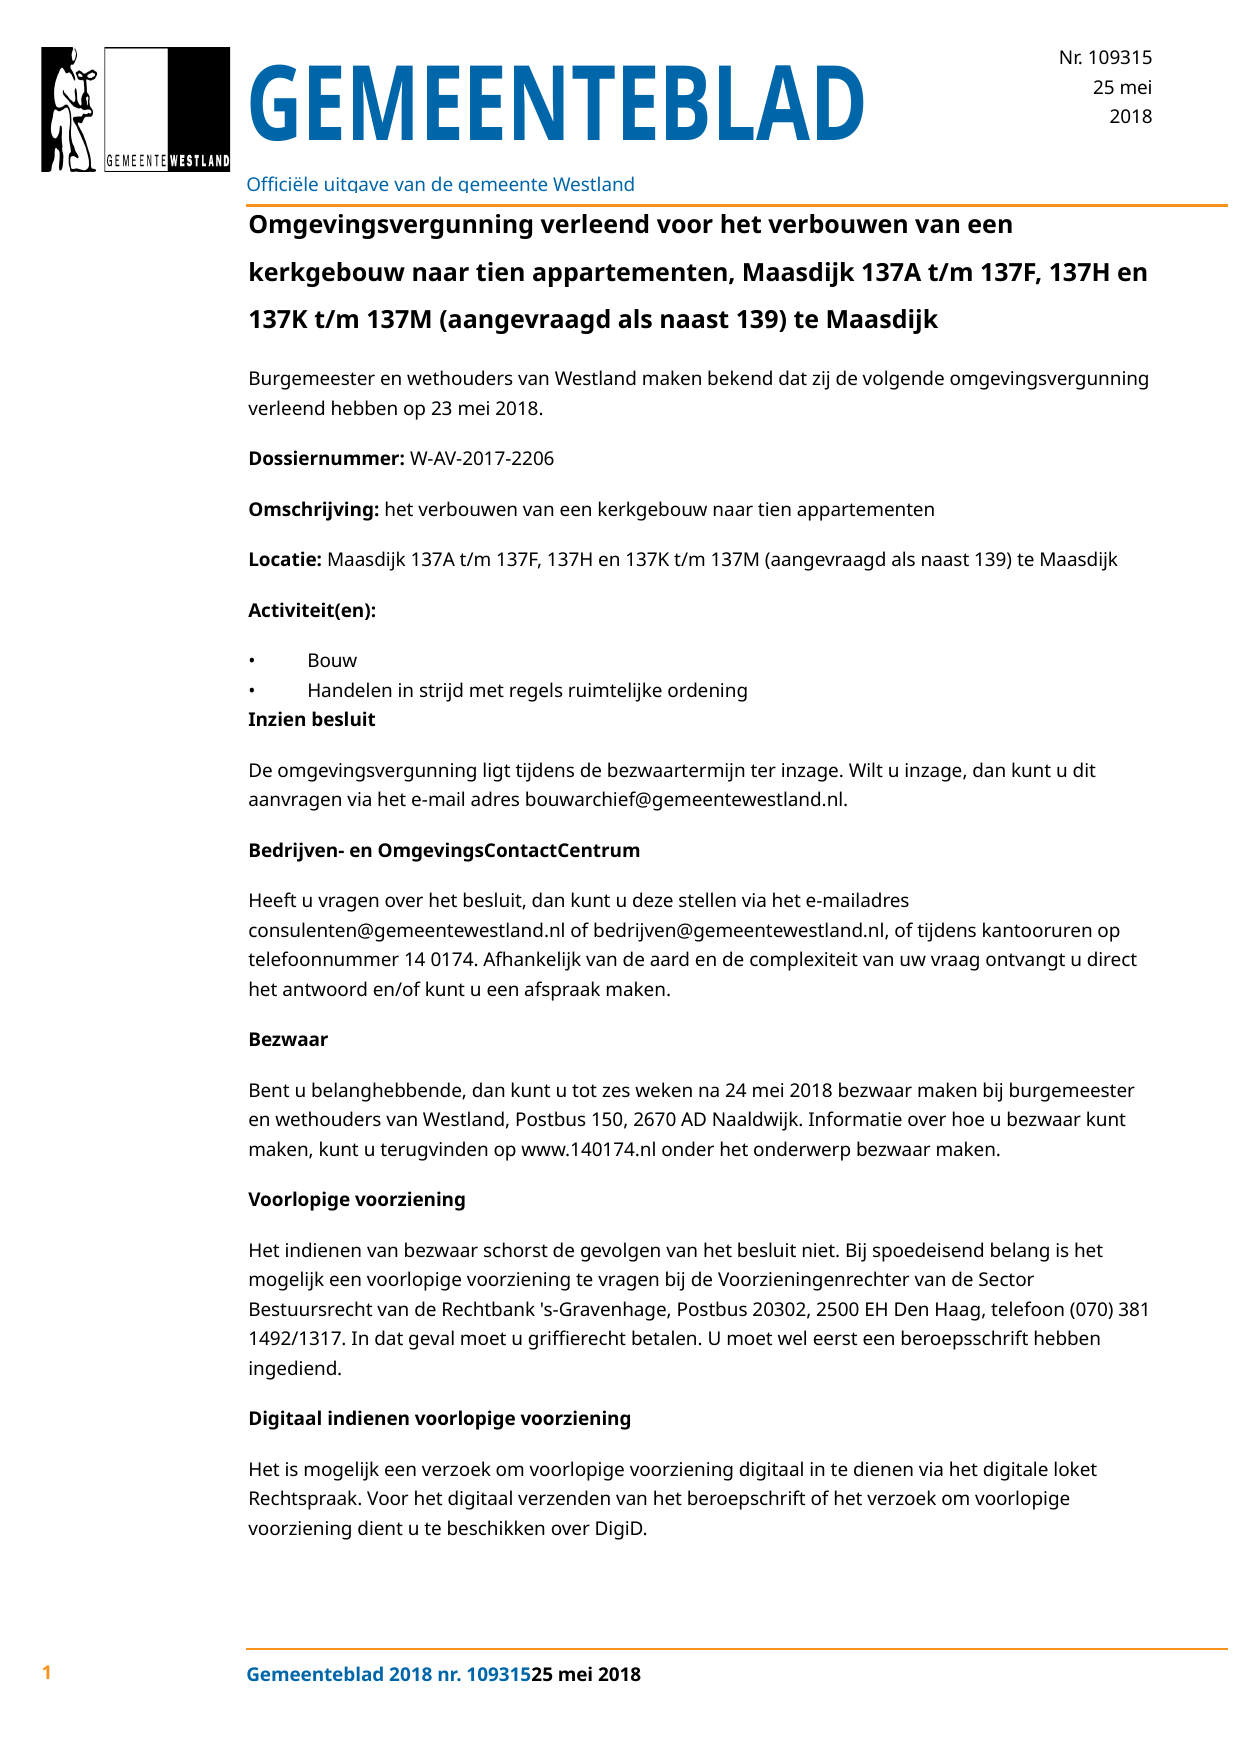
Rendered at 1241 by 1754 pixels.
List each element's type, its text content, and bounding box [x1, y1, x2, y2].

text Omschrijving: het verbouwen van een kerkgebouw naar tien appartementen [248, 496, 1152, 522]
text Digitaal indienen voorlopige voorziening [248, 1406, 1152, 1431]
text Het indienen van bezwaar schorst de gevolgen van het besluit niet. Bij spoedeisend belang is het mogelijk een voorlopige voorziening te vragen bij de Voorzieningenrechter van de Sector Bestuursrecht van de Rechtbank 's-Gravenhage, Postbus 20302, 2500 EH Den Haag, telefoon (070) 381 1492/1317. In dat geval moet u griffierecht betalen. U moet wel eerst een beroepsschrift hebben ingediend. [248, 1237, 1152, 1381]
text Inzien besluit [248, 706, 1152, 732]
text Voorlopige voorziening [248, 1186, 1152, 1212]
list Handelen in strijd met regels ruimtelijke ordening [248, 677, 1152, 702]
text Bezwaar [248, 1026, 1152, 1052]
text Omgevingsvergunning verleend voor het verbouwen van een kerkgebouw naar tien appartementen, Maasdijk 137A t/m 137F, 137H en 137K t/m 137M (aangevraagd als naast 139) te Maasdijk [248, 207, 1152, 336]
text Bedrijven- en OmgevingsContactCentrum [248, 837, 1152, 862]
text Heeft u vragen over het besluit, dan kunt u deze stellen via het e-mailadres consulenten@gemeentewestland.nl of bedrijven@gemeentewestland.nl, of tijdens kantooruren op telefoonnummer 14 0174. Afhankelijk van de aard en de complexiteit van uw vraag ontvangt u direct het antwoord en/of kunt u een afspraak maken. [248, 887, 1152, 1002]
text Bent u belanghebbende, dan kunt u tot zes weken na 24 mei 2018 bezwaar maken bij burgemeester en wethouders van Westland, Postbus 150, 2670 AD Naaldwijk. Informatie over hoe u bezwaar kunt maken, kunt u terugvinden op www.140174.nl onder het onderwerp bezwaar maken. [248, 1077, 1152, 1162]
list Bouw [248, 647, 1152, 673]
text Activiteit(en): [248, 597, 1152, 622]
text Dossiernummer: W-AV-2017-2206 [248, 446, 1152, 471]
text De omgevingsvergunning ligt tijdens de bezwaartermijn ter inzage. Wilt u inzage, dan kunt u dit aanvragen via het e-mail adres bouwarchief@gemeentewestland.nl. [248, 757, 1152, 812]
text Het is mogelijk een verzoek om voorlopige voorziening digitaal in te dienen via het digitale loket Rechtspraak. Voor het digitaal verzenden van het beroepschrift of het verzoek om voorlopige voorziening dient u te beschikken over DigiD. [248, 1456, 1152, 1541]
text Burgemeester en wethouders van Westland maken bekend dat zij de volgende omgevingsvergunning verleend hebben op 23 mei 2018. [248, 366, 1152, 421]
text Locatie: Maasdijk 137A t/m 137F, 137H en 137K t/m 137M (aangevraagd als naast 139) te Maasdijk [248, 546, 1152, 572]
picture [41, 47, 231, 172]
